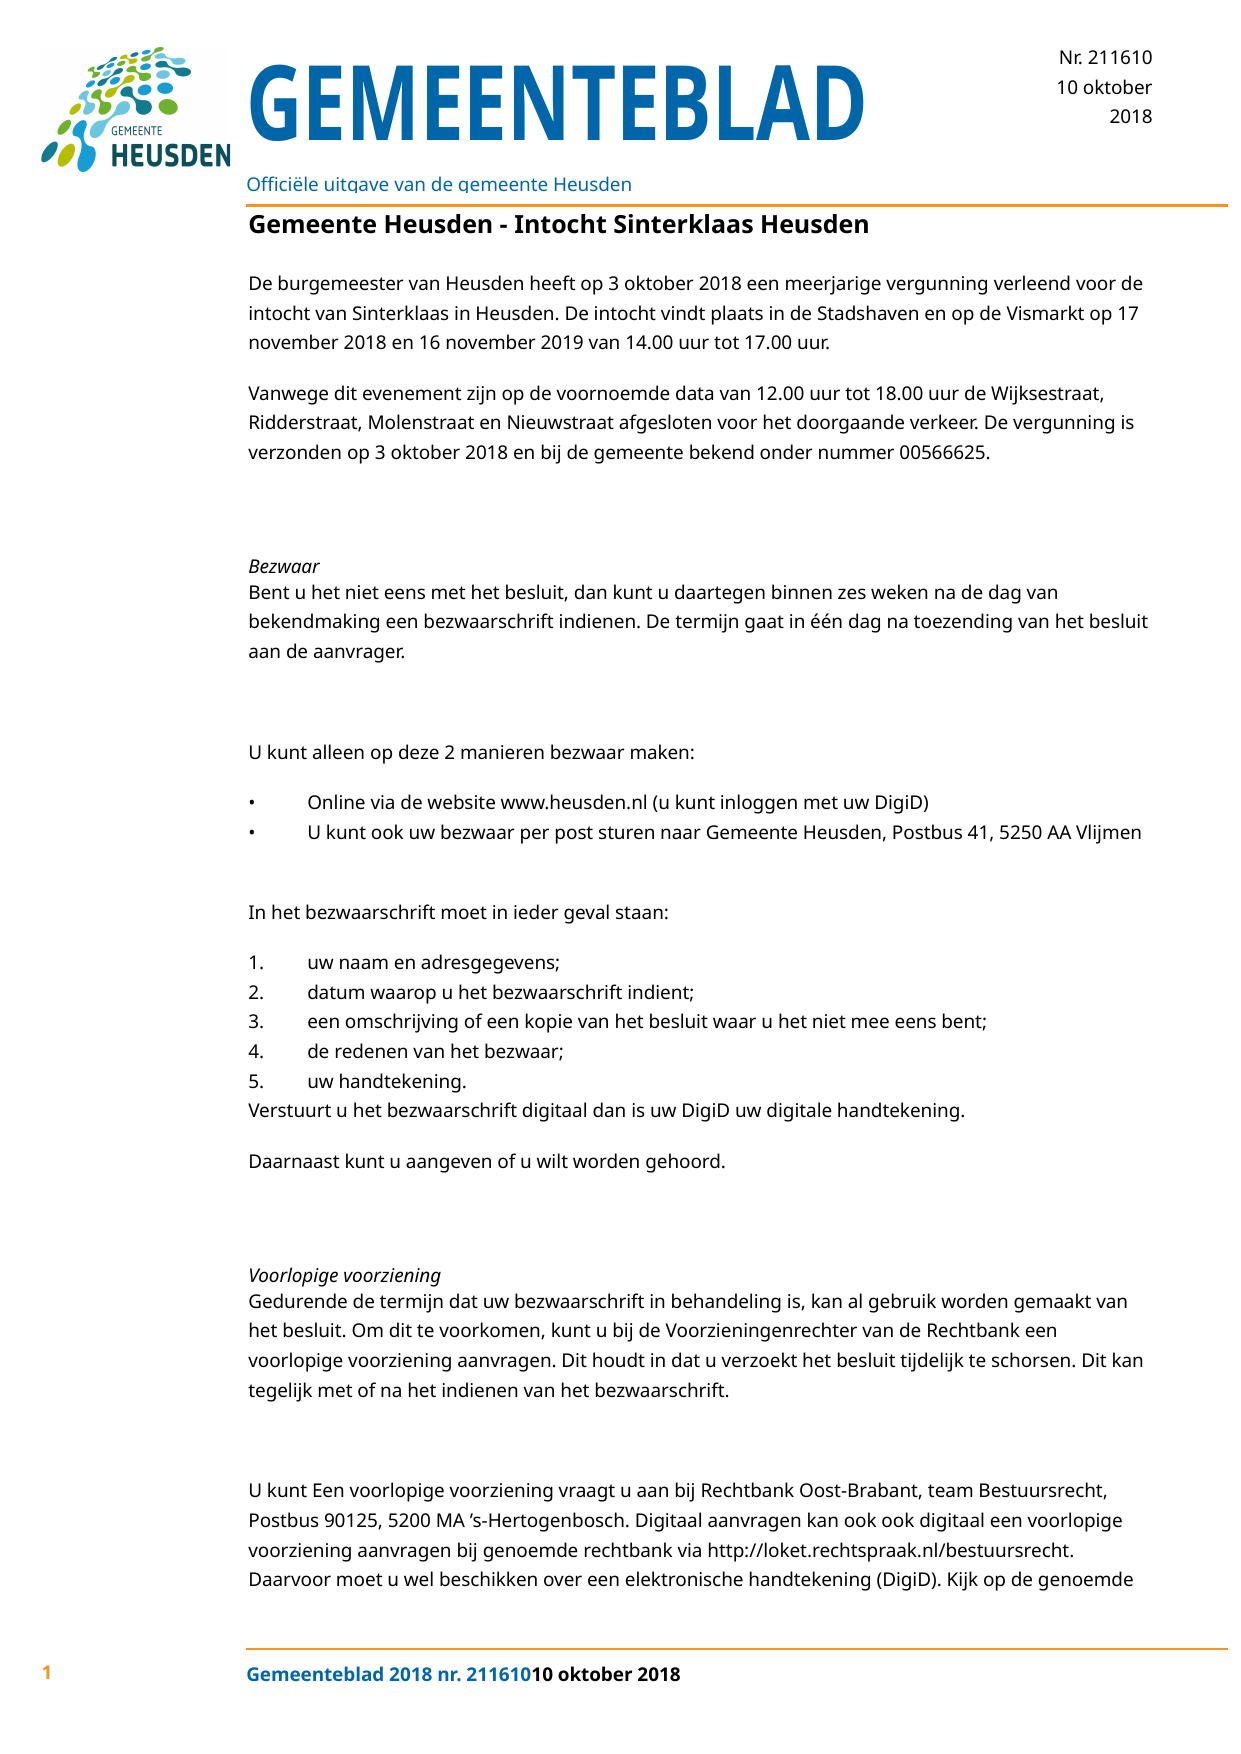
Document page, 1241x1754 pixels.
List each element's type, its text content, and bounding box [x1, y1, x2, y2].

text Daarnaast kunt u aangeven of u wilt worden gehoord. [248, 1148, 1152, 1174]
picture [41, 47, 231, 172]
text U kunt Een voorlopige voorziening vraagt u aan bij Rechtbank Oost-Brabant, team Bestuursrecht, Postbus 90125, 5200 MA ’s-Hertogenbosch. Digitaal aanvragen kan ook ook digitaal een voorlopige voorziening aanvragen bij genoemde rechtbank via http://loket.rechtspraak.nl/bestuursrecht. Daarvoor moet u wel beschikken over een elektronische handtekening (DigiD). Kijk op de genoemde [248, 1478, 1152, 1592]
text Gedurende de termijn dat uw bezwaarschrift in behandeling is, kan al gebruik worden gemaakt van het besluit. Om dit te voorkomen, kunt u bij de Voorzieningenrechter van de Rechtbank een voorlopige voorziening aanvragen. Dit houdt in dat u verzoekt het besluit tijdelijk te schorsen. Dit kan tegelijk met of na het indienen van het bezwaarschrift. [248, 1288, 1152, 1402]
list datum waarop u het bezwaarschrift indient; [248, 979, 1152, 1005]
text U kunt alleen op deze 2 manieren bezwaar maken: [248, 739, 1152, 765]
text Vanwege dit evenement zijn op de voornoemde data van 12.00 uur tot 18.00 uur de Wijksestraat, Ridderstraat, Molenstraat en Nieuwstraat afgesloten voor het doorgaande verkeer. De vergunning is verzonden op 3 oktober 2018 en bij de gemeente bekend onder nummer 00566625. [248, 380, 1152, 465]
text Verstuurt u het bezwaarschrift digitaal dan is uw DigiD uw digitale handtekening. [248, 1097, 1152, 1123]
list de redenen van het bezwaar; [248, 1038, 1152, 1064]
list uw handtekening. [248, 1068, 1152, 1094]
list een omschrijving of een kopie van het besluit waar u het niet mee eens bent; [248, 1009, 1152, 1034]
list U kunt ook uw bezwaar per post sturen naar Gemeente Heusden, Postbus 41, 5250 AA Vlijmen [248, 819, 1152, 845]
text Bent u het niet eens met het besluit, dan kunt u daartegen binnen zes weken na de dag van bekendmaking een bezwaarschrift indienen. De termijn gaat in één dag na toezending van het besluit aan de aanvrager. [248, 579, 1152, 664]
text Bezwaar [248, 553, 1152, 579]
text In het bezwaarschrift moet in ieder geval staan: [248, 899, 1152, 925]
text De burgemeester van Heusden heeft op 3 oktober 2018 een meerjarige vergunning verleend voor de intocht van Sinterklaas in Heusden. De intocht vindt plaats in de Stadshaven en op de Vismarkt op 17 november 2018 en 16 november 2019 van 14.00 uur tot 17.00 uur. [248, 270, 1152, 355]
text Gemeente Heusden - Intocht Sinterklaas Heusden [248, 207, 1152, 241]
list Online via de website www.heusden.nl (u kunt inloggen met uw DigiD) [248, 789, 1152, 815]
list uw naam en adresgegevens; [248, 949, 1152, 975]
text Voorlopige voorziening [248, 1262, 1152, 1288]
